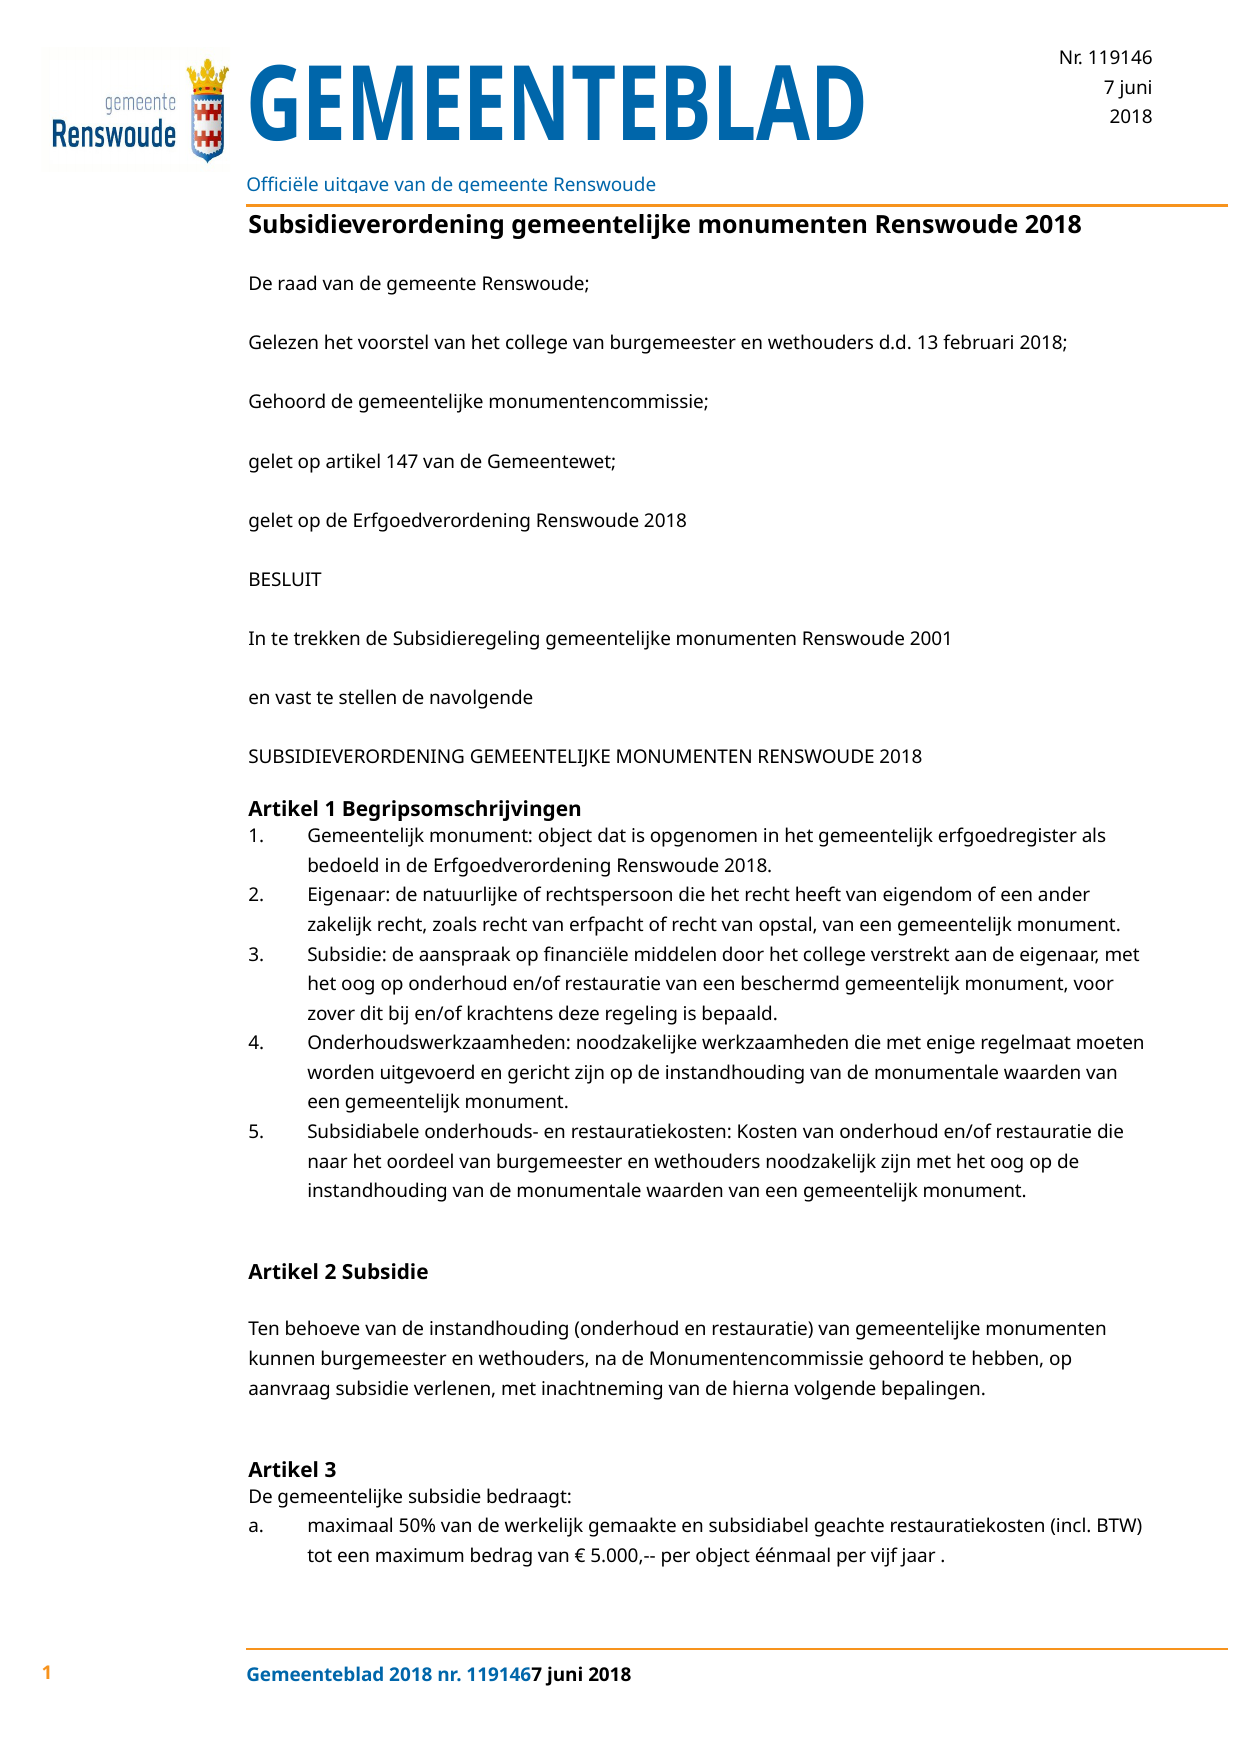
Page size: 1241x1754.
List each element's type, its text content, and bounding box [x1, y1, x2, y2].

text De raad van de gemeente Renswoude; [248, 270, 1152, 296]
text Ten behoeve van de instandhouding (onderhoud en restauratie) van gemeentelijke monumenten kunnen burgemeester en wethouders, na de Monumentencommissie gehoord te hebben, op aanvraag subsidie verlenen, met inachtneming van de hierna volgende bepalingen. [248, 1316, 1152, 1400]
text Artikel 2 Subsidie [248, 1257, 1152, 1286]
text gelet op de Erfgoedverordening Renswoude 2018 [248, 507, 1152, 533]
text BESLUIT [248, 566, 1152, 592]
text Artikel 1 Begripsomschrijvingen [248, 794, 1152, 822]
text Subsidieverordening gemeentelijke monumenten Renswoude 2018 [248, 207, 1152, 241]
text In te trekken de Subsidieregeling gemeentelijke monumenten Renswoude 2001 [248, 625, 1152, 651]
list Eigenaar: de natuurlijke of rechtspersoon die het recht heeft van eigendom of een ander zakelijk recht, zoals recht van erfpacht of recht van opstal, van een gemeentelijk monument. [248, 882, 1152, 937]
text SUBSIDIEVERORDENING GEMEENTELIJKE MONUMENTEN RENSWOUDE 2018 [248, 744, 1152, 769]
picture [41, 47, 231, 172]
list Gemeentelijk monument: object dat is opgenomen in het gemeentelijk erfgoedregister als bedoeld in de Erfgoedverordening Renswoude 2018. [248, 822, 1152, 878]
text Gelezen het voorstel van het college van burgemeester en wethouders d.d. 13 februari 2018; [248, 329, 1152, 355]
list maximaal 50% van de werkelijk gemaakte en subsidiabel geachte restauratiekosten (incl. BTW) tot een maximum bedrag van € 5.000,-- per object éénmaal per vijf jaar . [248, 1513, 1152, 1568]
text De gemeentelijke subsidie bedraagt: [248, 1483, 1152, 1509]
list Subsidie: de aanspraak op financiële middelen door het college verstrekt aan de eigenaar, met het oog op onderhoud en/of restauratie van een beschermd gemeentelijk monument, voor zover dit bij en/of krachtens deze regeling is bepaald. [248, 941, 1152, 1026]
list Subsidiabele onderhouds- en restauratiekosten: Kosten van onderhoud en/of restauratie die naar het oordeel van burgemeester en wethouders noodzakelijk zijn met het oog op de instandhouding van de monumentale waarden van een gemeentelijk monument. [248, 1118, 1152, 1203]
list Onderhoudswerkzaamheden: noodzakelijke werkzaamheden die met enige regelmaat moeten worden uitgevoerd en gericht zijn op de instandhouding van de monumentale waarden van een gemeentelijk monument. [248, 1029, 1152, 1114]
text en vast te stellen de navolgende [248, 684, 1152, 710]
text Artikel 3 [248, 1455, 1152, 1483]
text gelet op artikel 147 van de Gemeentewet; [248, 448, 1152, 473]
text Gehoord de gemeentelijke monumentencommissie; [248, 389, 1152, 414]
